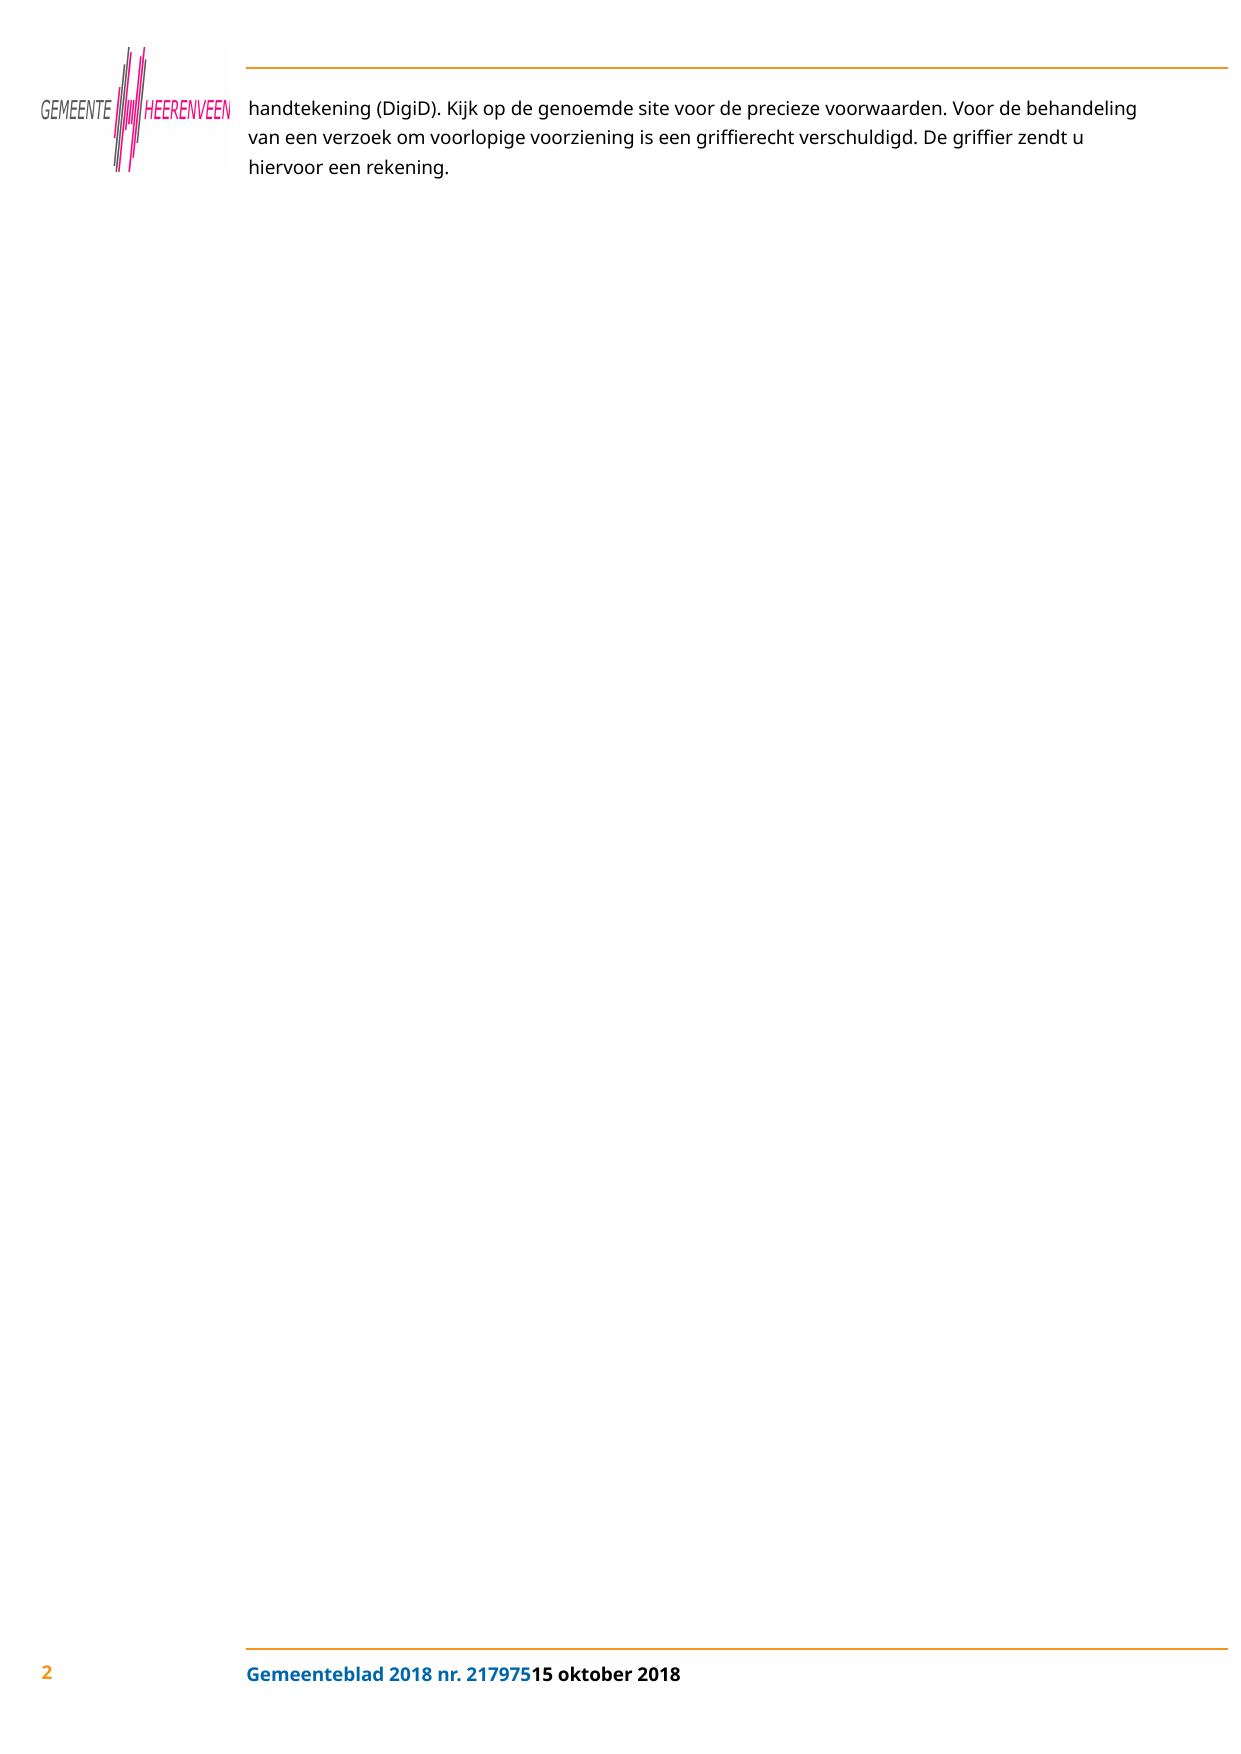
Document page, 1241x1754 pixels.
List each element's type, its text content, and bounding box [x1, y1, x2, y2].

picture [41, 47, 231, 172]
text handtekening (DigiD). Kijk op de genoemde site voor de precieze voorwaarden. Voor de behandeling van een verzoek om voorlopige voorziening is een griffierecht verschuldigd. De griffier zendt u hiervoor een rekening. [248, 95, 1152, 180]
